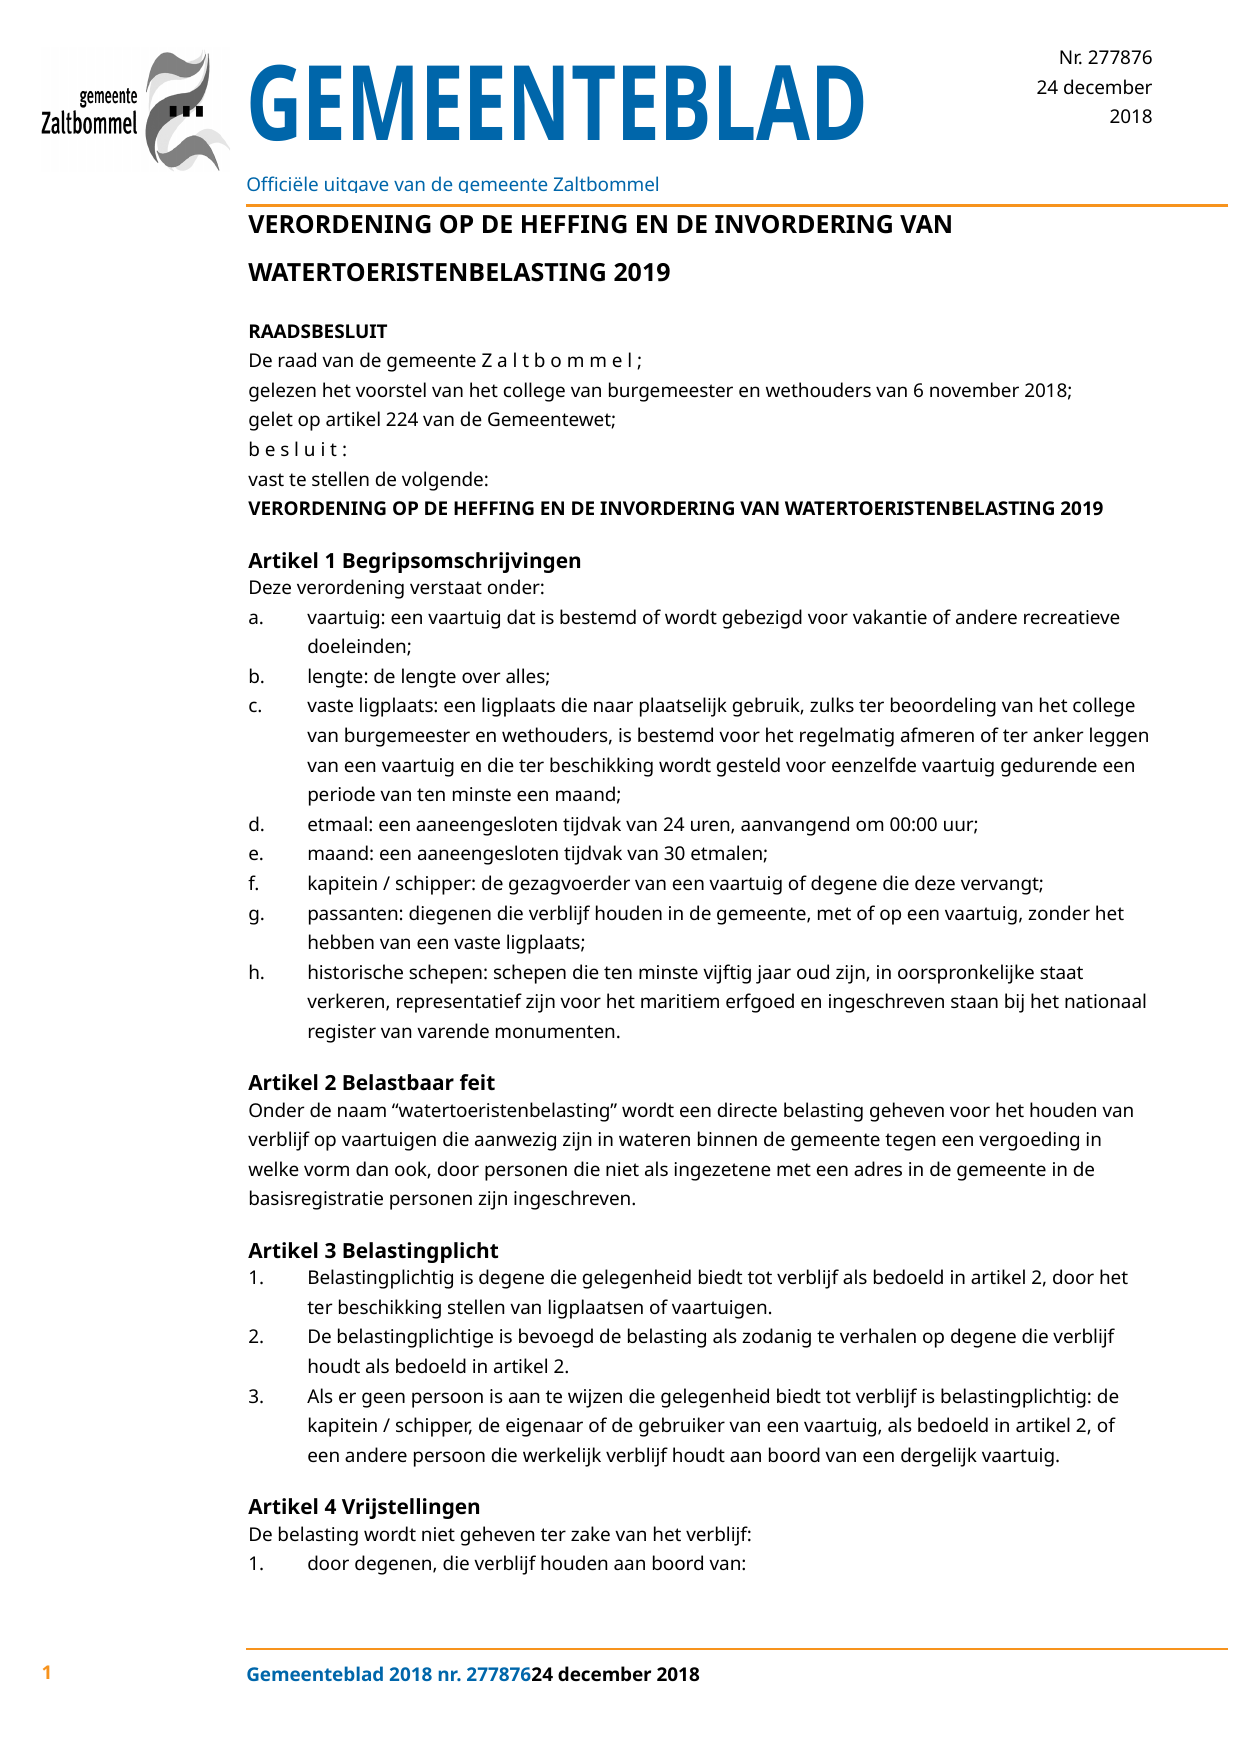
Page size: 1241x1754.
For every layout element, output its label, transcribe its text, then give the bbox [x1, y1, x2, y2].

text Deze verordening verstaat onder: [248, 574, 1152, 600]
text Artikel 3 Belastingplicht [248, 1236, 1152, 1264]
list etmaal: een aaneengesloten tijdvak van 24 uren, aanvangend om 00:00 uur; [248, 811, 1152, 837]
list vaste ligplaats: een ligplaats die naar plaatselijk gebruik, zulks ter beoordeling van het college van burgemeester en wethouders, is bestemd voor het regelmatig afmeren of ter anker leggen van een vaartuig en die ter beschikking wordt gesteld voor eenzelfde vaartuig gedurende een periode van ten minste een maand; [248, 693, 1152, 807]
text Onder de naam “watertoeristenbelasting” wordt een directe belasting geheven voor het houden van verblijf op vaartuigen die aanwezig zijn in wateren binnen de gemeente tegen een vergoeding in welke vorm dan ook, door personen die niet als ingezetene met een adres in de gemeente in de basisregistratie personen zijn ingeschreven. [248, 1097, 1152, 1211]
text RAADSBESLUIT [248, 318, 1152, 344]
list passanten: diegenen die verblijf houden in de gemeente, met of op een vaartuig, zonder het hebben van een vaste ligplaats; [248, 900, 1152, 955]
list kapitein / schipper: de gezagvoerder van een vaartuig of degene die deze vervangt; [248, 870, 1152, 896]
list vaartuig: een vaartuig dat is bestemd of wordt gebezigd voor vakantie of andere recreatieve doeleinden; [248, 604, 1152, 659]
text b e s l u i t : [248, 436, 1152, 462]
list maand: een aaneengesloten tijdvak van 30 etmalen; [248, 841, 1152, 866]
list door degenen, die verblijf houden aan boord van: [248, 1550, 1152, 1576]
text gelet op artikel 224 van de Gemeentewet; [248, 407, 1152, 432]
text gelezen het voorstel van het college van burgemeester en wethouders van 6 november 2018; [248, 377, 1152, 403]
text De raad van de gemeente Z a l t b o m m e l ; [248, 347, 1152, 373]
text Artikel 1 Begripsomschrijvingen [248, 546, 1152, 574]
list historische schepen: schepen die ten minste vijftig jaar oud zijn, in oorspronkelijke staat verkeren, representatief zijn voor het maritiem erfgoed en ingeschreven staan bij het nationaal register van varende monumenten. [248, 959, 1152, 1044]
list Als er geen persoon is aan te wijzen die gelegenheid biedt tot verblijf is belastingplichtig: de kapitein / schipper, de eigenaar of de gebruiker van een vaartuig, als bedoeld in artikel 2, of een andere persoon die werkelijk verblijf houdt aan boord van een dergelijk vaartuig. [248, 1383, 1152, 1468]
list lengte: de lengte over alles; [248, 663, 1152, 689]
text VERORDENING OP DE HEFFING EN DE INVORDERING VAN WATERTOERISTENBELASTING 2019 [248, 207, 1152, 288]
list De belastingplichtige is bevoegd de belasting als zodanig te verhalen op degene die verblijf houdt als bedoeld in artikel 2. [248, 1324, 1152, 1379]
list Belastingplichtig is degene die gelegenheid biedt tot verblijf als bedoeld in artikel 2, door het ter beschikking stellen van ligplaatsen of vaartuigen. [248, 1264, 1152, 1320]
text Artikel 4 Vrijstellingen [248, 1492, 1152, 1521]
text VERORDENING OP DE HEFFING EN DE INVORDERING VAN WATERTOERISTENBELASTING 2019 [248, 495, 1152, 521]
text vast te stellen de volgende: [248, 466, 1152, 492]
text De belasting wordt niet geheven ter zake van het verblijf: [248, 1521, 1152, 1547]
picture [41, 47, 231, 172]
text Artikel 2 Belastbaar feit [248, 1068, 1152, 1097]
